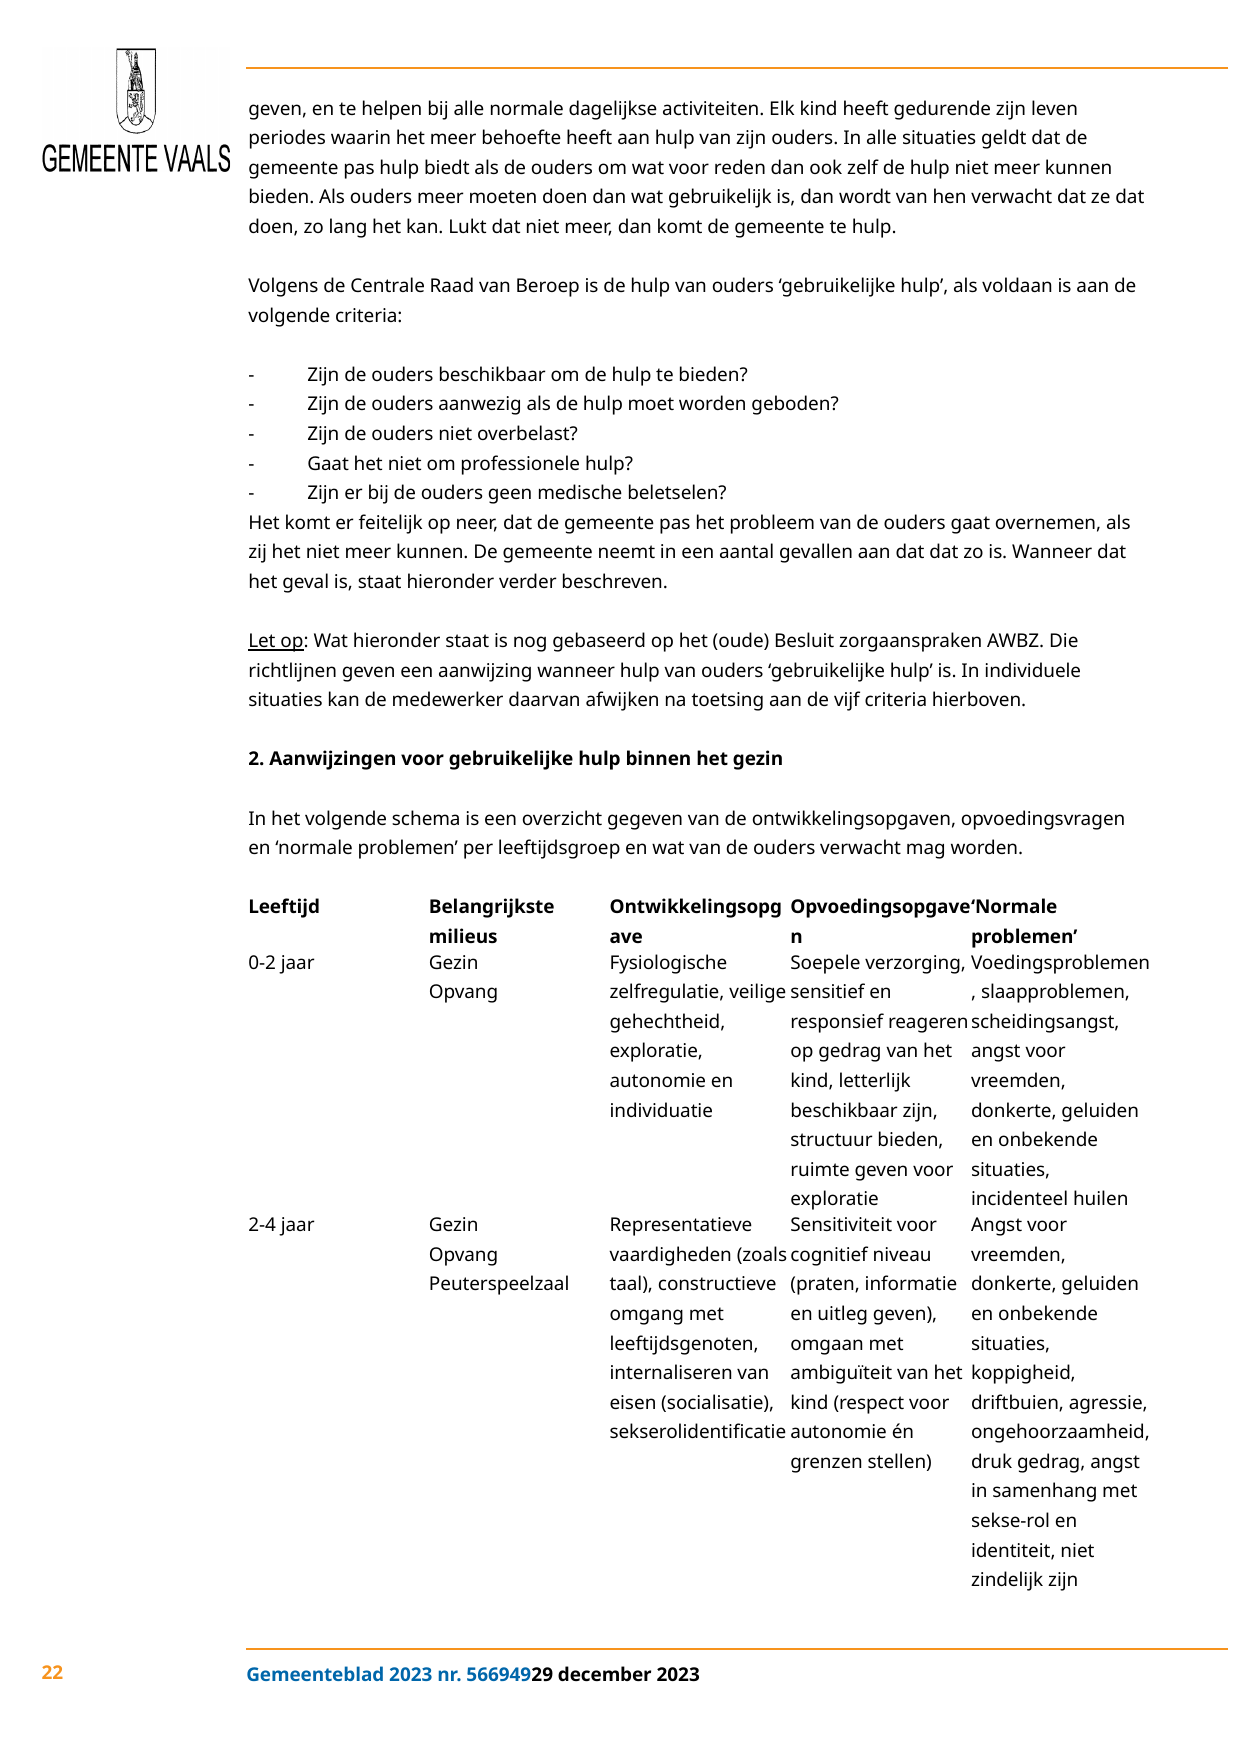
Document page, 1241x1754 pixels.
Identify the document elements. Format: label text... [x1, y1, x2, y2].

table_header Opvoedingsopgaven [790, 894, 971, 949]
text Het komt er feitelijk op neer, dat de gemeente pas het probleem van de ouders gaat overnemen, als zij het niet meer kunnen. De gemeente neemt in een aantal gevallen aan dat dat zo is. Wanneer dat het geval is, staat hieronder verder beschreven. [248, 509, 1152, 594]
list Gaat het niet om professionele hulp? [248, 450, 1152, 476]
table_cell Angst voor vreemden, donkerte, geluiden en onbekende situaties, koppigheid, driftbuien, agressie, ongehoorzaamheid, druk gedrag, angst in samenhang met sekse-rol en identiteit, niet zindelijk zijn [971, 1211, 1152, 1592]
table_header ‘Normale problemen’ [971, 894, 1152, 949]
list Zijn de ouders beschikbaar om de hulp te bieden? [248, 361, 1152, 387]
text In het volgende schema is een overzicht gegeven van de ontwikkelingsopgaven, opvoedingsvragen en ‘normale problemen’ per leeftijdsgroep en wat van de ouders verwacht mag worden. [248, 805, 1152, 860]
list Zijn de ouders niet overbelast? [248, 420, 1152, 446]
table_header Belangrijkste milieus [429, 894, 609, 949]
table_cell Gezin Opvang [429, 949, 609, 1211]
list Zijn de ouders aanwezig als de hulp moet worden geboden? [248, 391, 1152, 416]
text geven, en te helpen bij alle normale dagelijkse activiteiten. Elk kind heeft gedurende zijn leven periodes waarin het meer behoefte heeft aan hulp van zijn ouders. In alle situaties geldt dat de gemeente pas hulp biedt als de ouders om wat voor reden dan ook zelf de hulp niet meer kunnen bieden. Als ouders meer moeten doen dan wat gebruikelijk is, dan wordt van hen verwacht dat ze dat doen, zo lang het kan. Lukt dat niet meer, dan komt de gemeente te hulp. [248, 95, 1152, 239]
table_cell Soepele verzorging, sensitief en responsief reageren op gedrag van het kind, letterlijk beschikbaar zijn, structuur bieden, ruimte geven voor exploratie [790, 949, 971, 1211]
table_cell 0-2 jaar [248, 949, 429, 1211]
table_cell Gezin Opvang Peuterspeelzaal [429, 1211, 609, 1592]
table_header Leeftijd [248, 894, 429, 949]
picture [41, 47, 231, 172]
text Let op: Wat hieronder staat is nog gebaseerd op het (oude) Besluit zorgaanspraken AWBZ. Die richtlijnen geven een aanwijzing wanneer hulp van ouders ‘gebruikelijke hulp’ is. In individuele situaties kan de medewerker daarvan afwijken na toetsing aan de vijf criteria hierboven. [248, 627, 1152, 712]
table_header Ontwikkelingsopgave [609, 894, 790, 949]
table_cell 2-4 jaar [248, 1211, 429, 1592]
table_cell Sensitiviteit voor cognitief niveau (praten, informatie en uitleg geven), omgaan met ambiguïteit van het kind (respect voor autonomie én grenzen stellen) [790, 1211, 971, 1592]
text Volgens de Centrale Raad van Beroep is de hulp van ouders ‘gebruikelijke hulp’, als voldaan is aan de volgende criteria: [248, 272, 1152, 328]
table_cell Fysiologische zelfregulatie, veilige gehechtheid, exploratie, autonomie en individuatie [609, 949, 790, 1211]
text 2. Aanwijzingen voor gebruikelijke hulp binnen het gezin [248, 746, 1152, 771]
table_cell Voedingsproblemen, slaapproblemen, scheidingsangst, angst voor vreemden, donkerte, geluiden en onbekende situaties, incidenteel huilen [971, 949, 1152, 1211]
list Zijn er bij de ouders geen medische beletselen? [248, 479, 1152, 505]
table_cell Representatieve vaardigheden (zoals taal), constructieve omgang met leeftijdsgenoten, internaliseren van eisen (socialisatie), sekserolidentificatie [609, 1211, 790, 1592]
